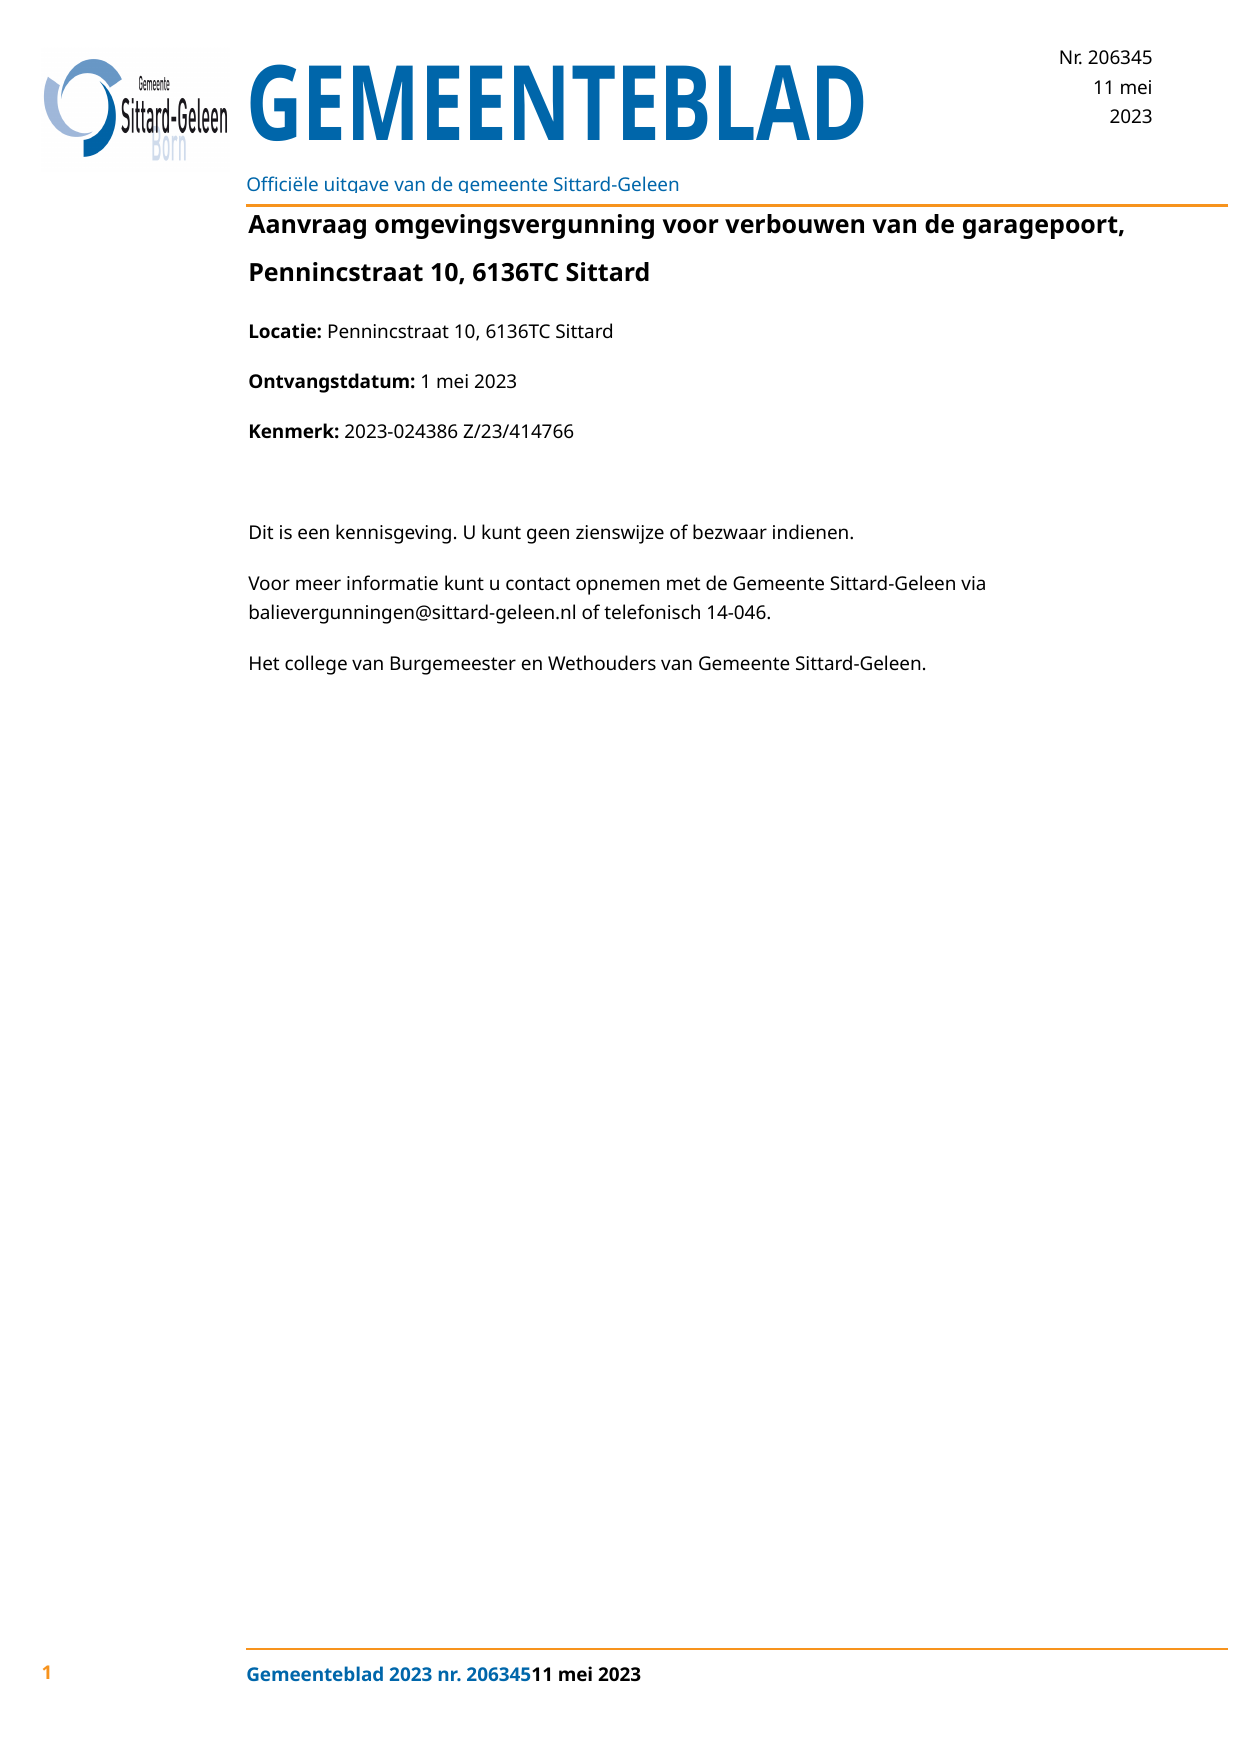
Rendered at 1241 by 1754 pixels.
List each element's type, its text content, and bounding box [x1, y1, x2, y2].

text Het college van Burgemeester en Wethouders van Gemeente Sittard-Geleen. [248, 650, 1152, 676]
picture [41, 47, 231, 172]
text Kenmerk: 2023-024386 Z/23/414766 [248, 419, 1152, 444]
text Ontvangstdatum: 1 mei 2023 [248, 368, 1152, 394]
text Dit is een kennisgeving. U kunt geen zienswijze of bezwaar indienen. [248, 519, 1152, 545]
text Voor meer informatie kunt u contact opnemen met de Gemeente Sittard-Geleen via balievergunningen@sittard-geleen.nl of telefonisch 14-046. [248, 570, 1152, 625]
text Locatie: Pennincstraat 10, 6136TC Sittard [248, 318, 1152, 344]
text Aanvraag omgevingsvergunning voor verbouwen van de garagepoort, Pennincstraat 10, 6136TC Sittard [248, 207, 1152, 288]
